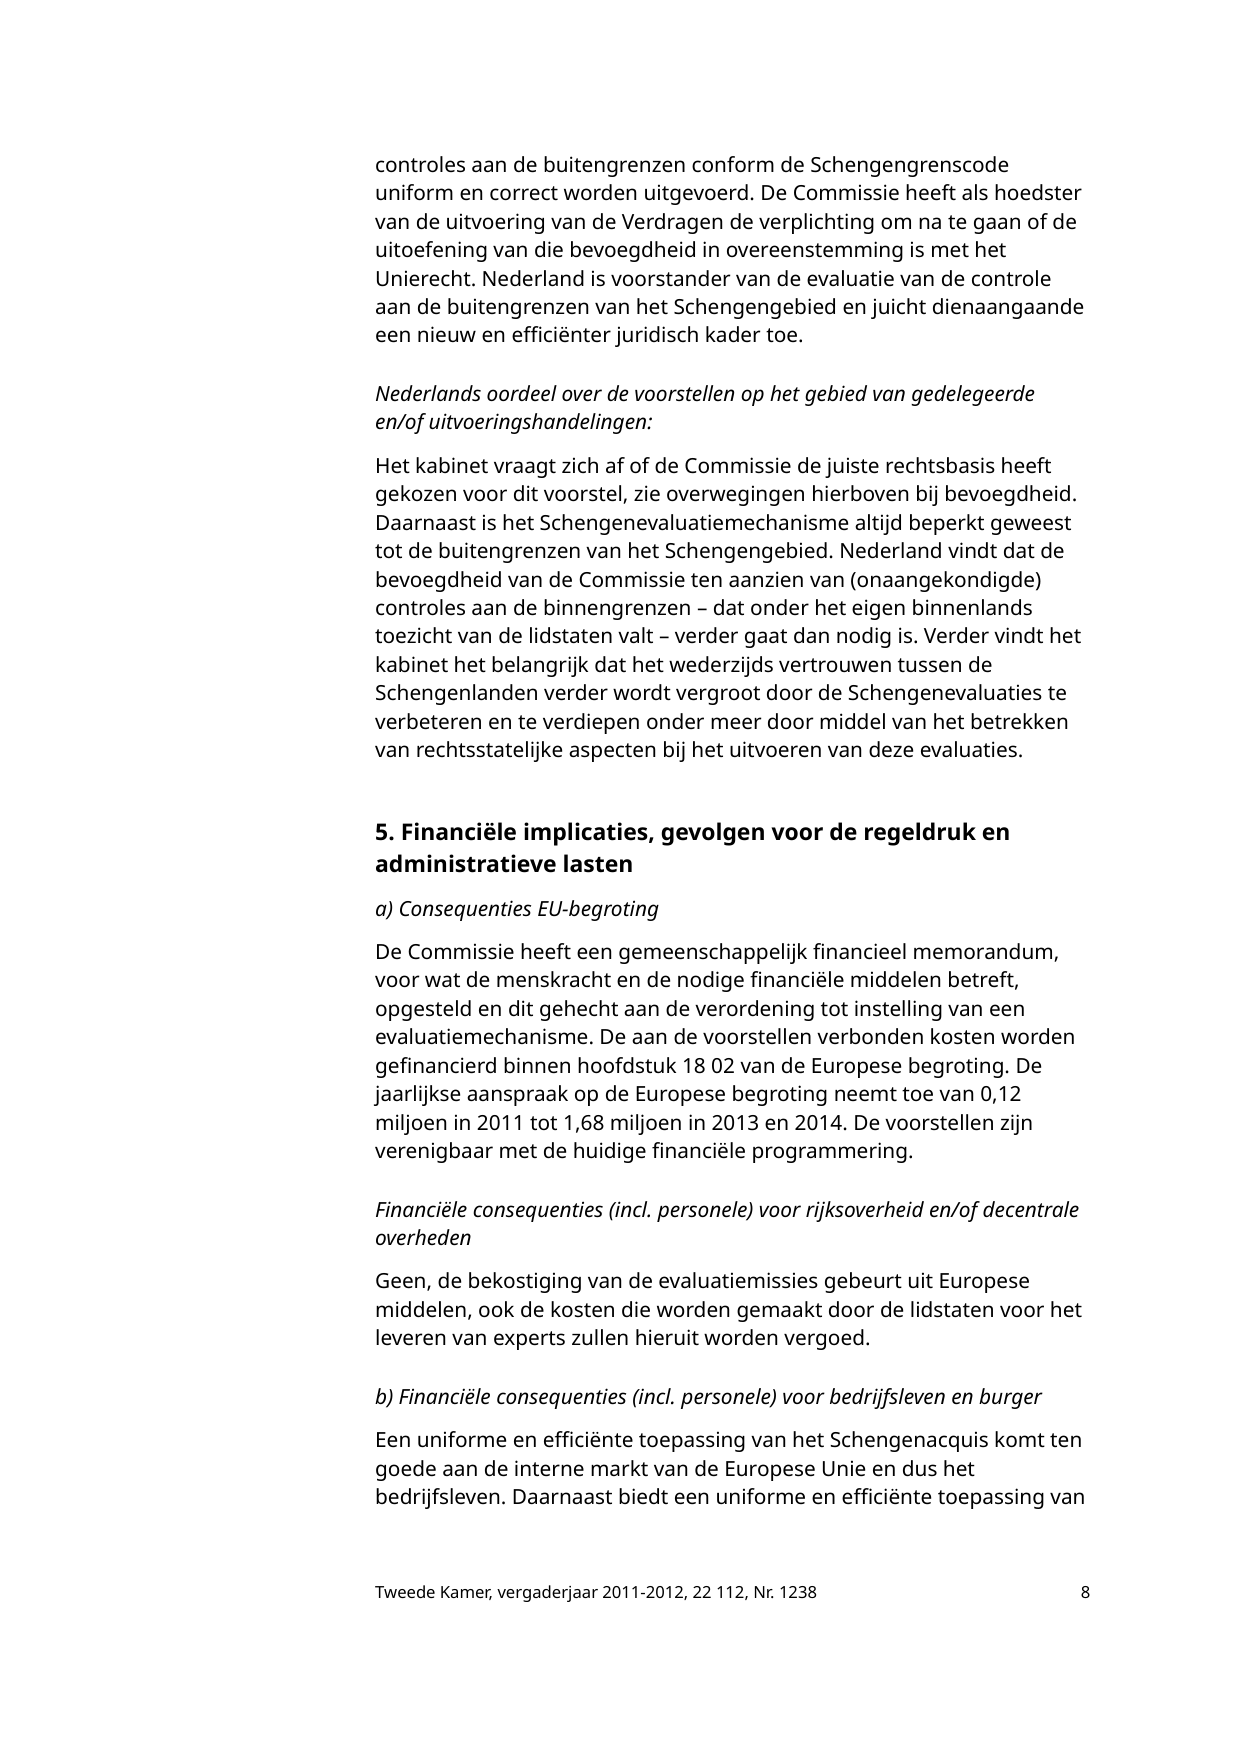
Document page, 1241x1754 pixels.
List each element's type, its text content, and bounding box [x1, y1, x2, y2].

text controles aan de buitengrenzen conform de Schengengrenscode uniform en correct worden uitgevoerd. De Commissie heeft als hoedster van de uitvoering van de Verdragen de verplichting om na te gaan of de uitoefening van die bevoegdheid in overeenstemming is met het Unierecht. Nederland is voorstander van de evaluatie van de controle aan de buitengrenzen van het Schengengebied en juicht dienaangaande een nieuw en efficiënter juridisch kader toe. [375, 150, 1090, 349]
text Financiële consequenties (incl. personele) voor rijksoverheid en/of decentrale overheden [375, 1195, 1090, 1252]
text Een uniforme en efficiënte toepassing van het Schengenacquis komt ten goede aan de interne markt van de Europese Unie en dus het bedrijfsleven. Daarnaast biedt een uniforme en efficiënte toepassing van [375, 1425, 1090, 1511]
subtitle 5. Financiële implicaties, gevolgen voor de regeldruk en administratieve lasten [375, 816, 1090, 879]
text Het kabinet vraagt zich af of de Commissie de juiste rechtsbasis heeft gekozen voor dit voorstel, zie overwegingen hierboven bij bevoegdheid. Daarnaast is het Schengenevaluatiemechanisme altijd beperkt geweest tot de buitengrenzen van het Schengengebied. Nederland vindt dat de bevoegdheid van de Commissie ten aanzien van (onaangekondigde) controles aan de binnengrenzen – dat onder het eigen binnenlands toezicht van de lidstaten valt – verder gaat dan nodig is. Verder vindt het kabinet het belangrijk dat het wederzijds vertrouwen tussen de Schengenlanden verder wordt vergroot door de Schengenevaluaties te verbeteren en te verdiepen onder meer door middel van het betrekken van rechtsstatelijke aspecten bij het uitvoeren van deze evaluaties. [375, 451, 1090, 764]
text Geen, de bekostiging van de evaluatiemissies gebeurt uit Europese middelen, ook de kosten die worden gemaakt door de lidstaten voor het leveren van experts zullen hieruit worden vergoed. [375, 1267, 1090, 1352]
text De Commissie heeft een gemeenschappelijk financieel memorandum, voor wat de menskracht en de nodige financiële middelen betreft, opgesteld en dit gehecht aan de verordening tot instelling van een evaluatiemechanisme. De aan de voorstellen verbonden kosten worden gefinancierd binnen hoofdstuk 18 02 van de Europese begroting. De jaarlijkse aanspraak op de Europese begroting neemt toe van 0,12 miljoen in 2011 tot 1,68 miljoen in 2013 en 2014. De voorstellen zijn verenigbaar met de huidige financiële programmering. [375, 937, 1090, 1165]
text Nederlands oordeel over de voorstellen op het gebied van gedelegeerde en/of uitvoeringshandelingen: [375, 379, 1090, 436]
text b) Financiële consequenties (incl. personele) voor bedrijfsleven en burger [375, 1382, 1090, 1410]
text a) Consequenties EU-begroting [375, 894, 1090, 922]
